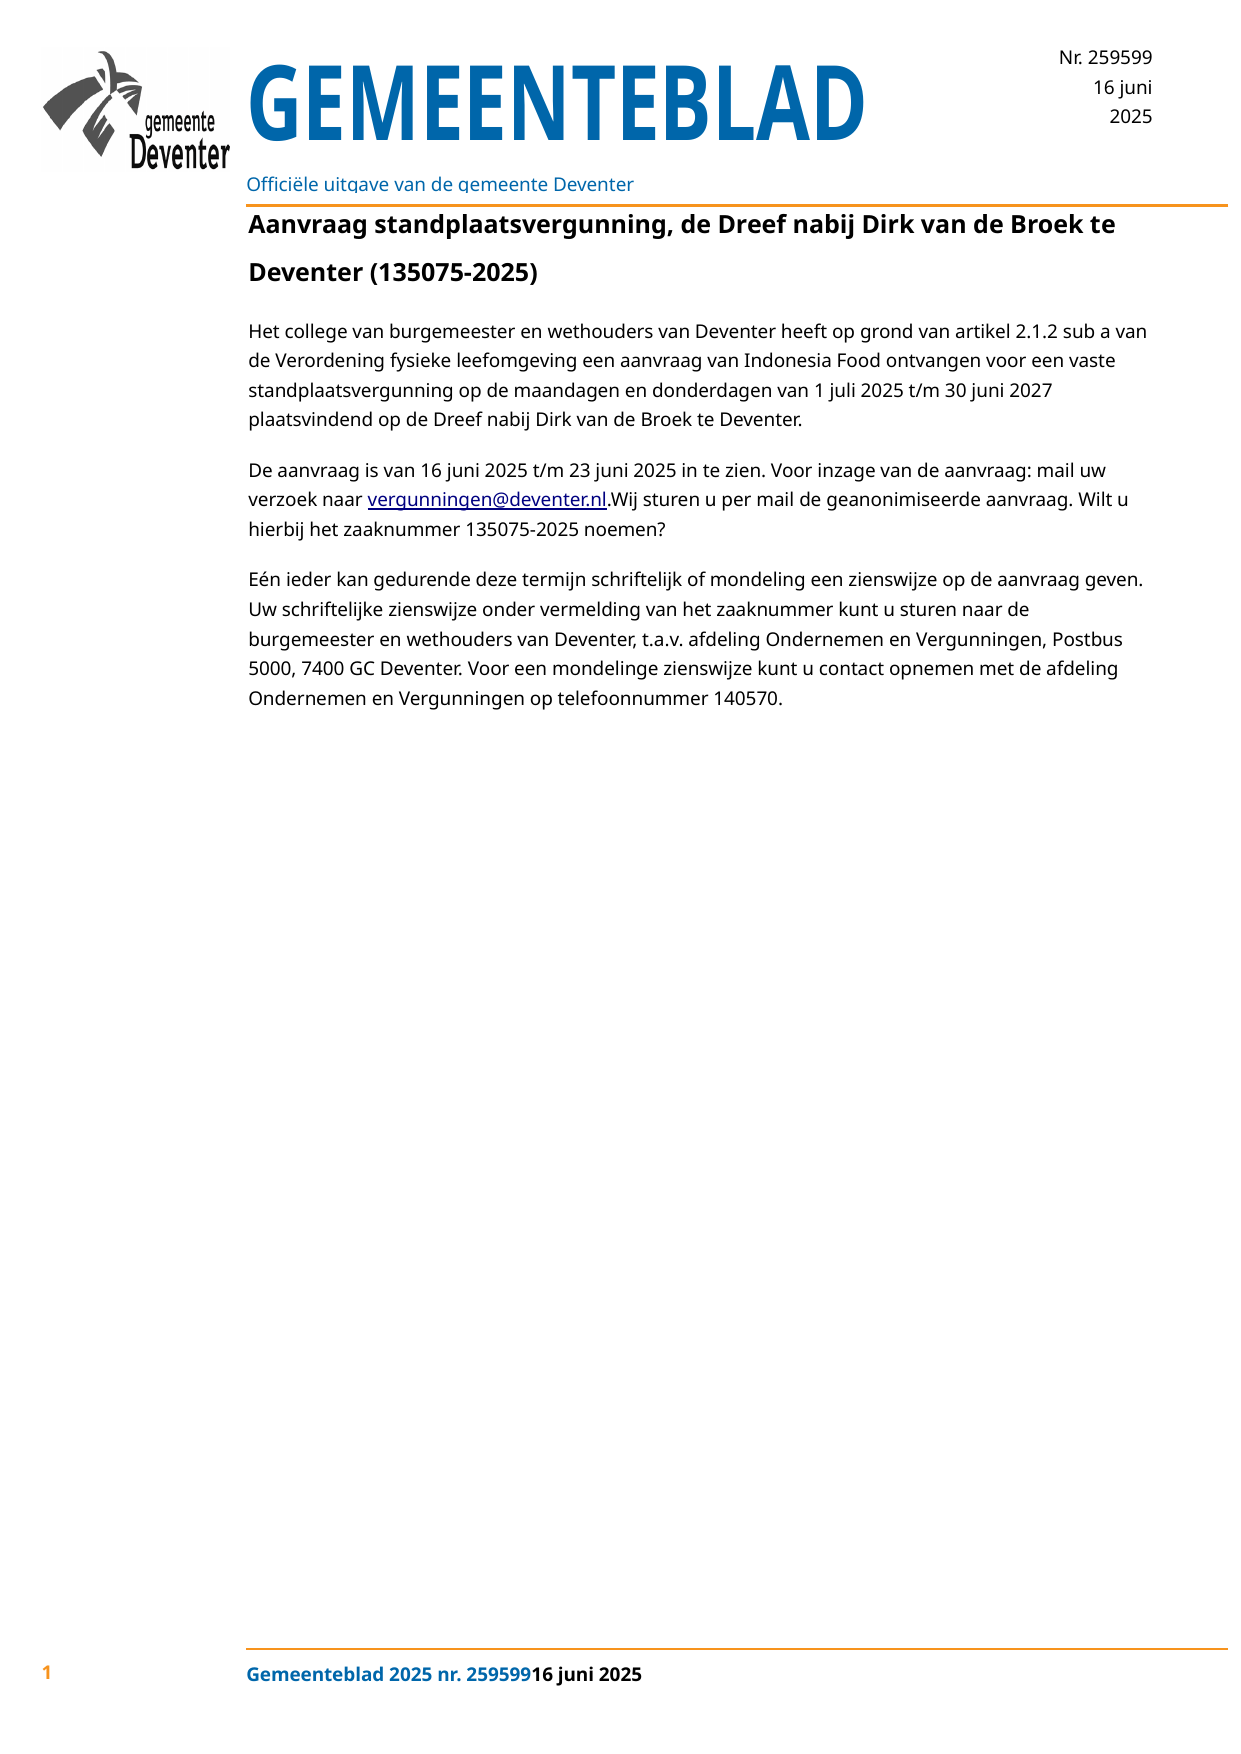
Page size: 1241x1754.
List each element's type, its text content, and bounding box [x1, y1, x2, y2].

text Het college van burgemeester en wethouders van Deventer heeft op grond van artikel 2.1.2 sub a van de Verordening fysieke leefomgeving een aanvraag van Indonesia Food ontvangen voor een vaste standplaatsvergunning op de maandagen en donderdagen van 1 juli 2025 t/m 30 juni 2027 plaatsvindend op de Dreef nabij Dirk van de Broek te Deventer. [248, 318, 1152, 432]
text De aanvraag is van 16 juni 2025 t/m 23 juni 2025 in te zien. Voor inzage van de aanvraag: mail uw verzoek naar vergunningen@deventer.nl.Wij sturen u per mail de geanonimiseerde aanvraag. Wilt u hierbij het zaaknummer 135075-2025 noemen? [248, 457, 1152, 542]
text Aanvraag standplaatsvergunning, de Dreef nabij Dirk van de Broek te Deventer (135075-2025) [248, 207, 1152, 288]
text Eén ieder kan gedurende deze termijn schriftelijk of mondeling een zienswijze op de aanvraag geven. Uw schriftelijke zienswijze onder vermelding van het zaaknummer kunt u sturen naar de burgemeester en wethouders van Deventer, t.a.v. afdeling Ondernemen en Vergunningen, Postbus 5000, 7400 GC Deventer. Voor een mondelinge zienswijze kunt u contact opnemen met de afdeling Ondernemen en Vergunningen op telefoonnummer 140570. [248, 567, 1152, 711]
picture [41, 47, 231, 172]
